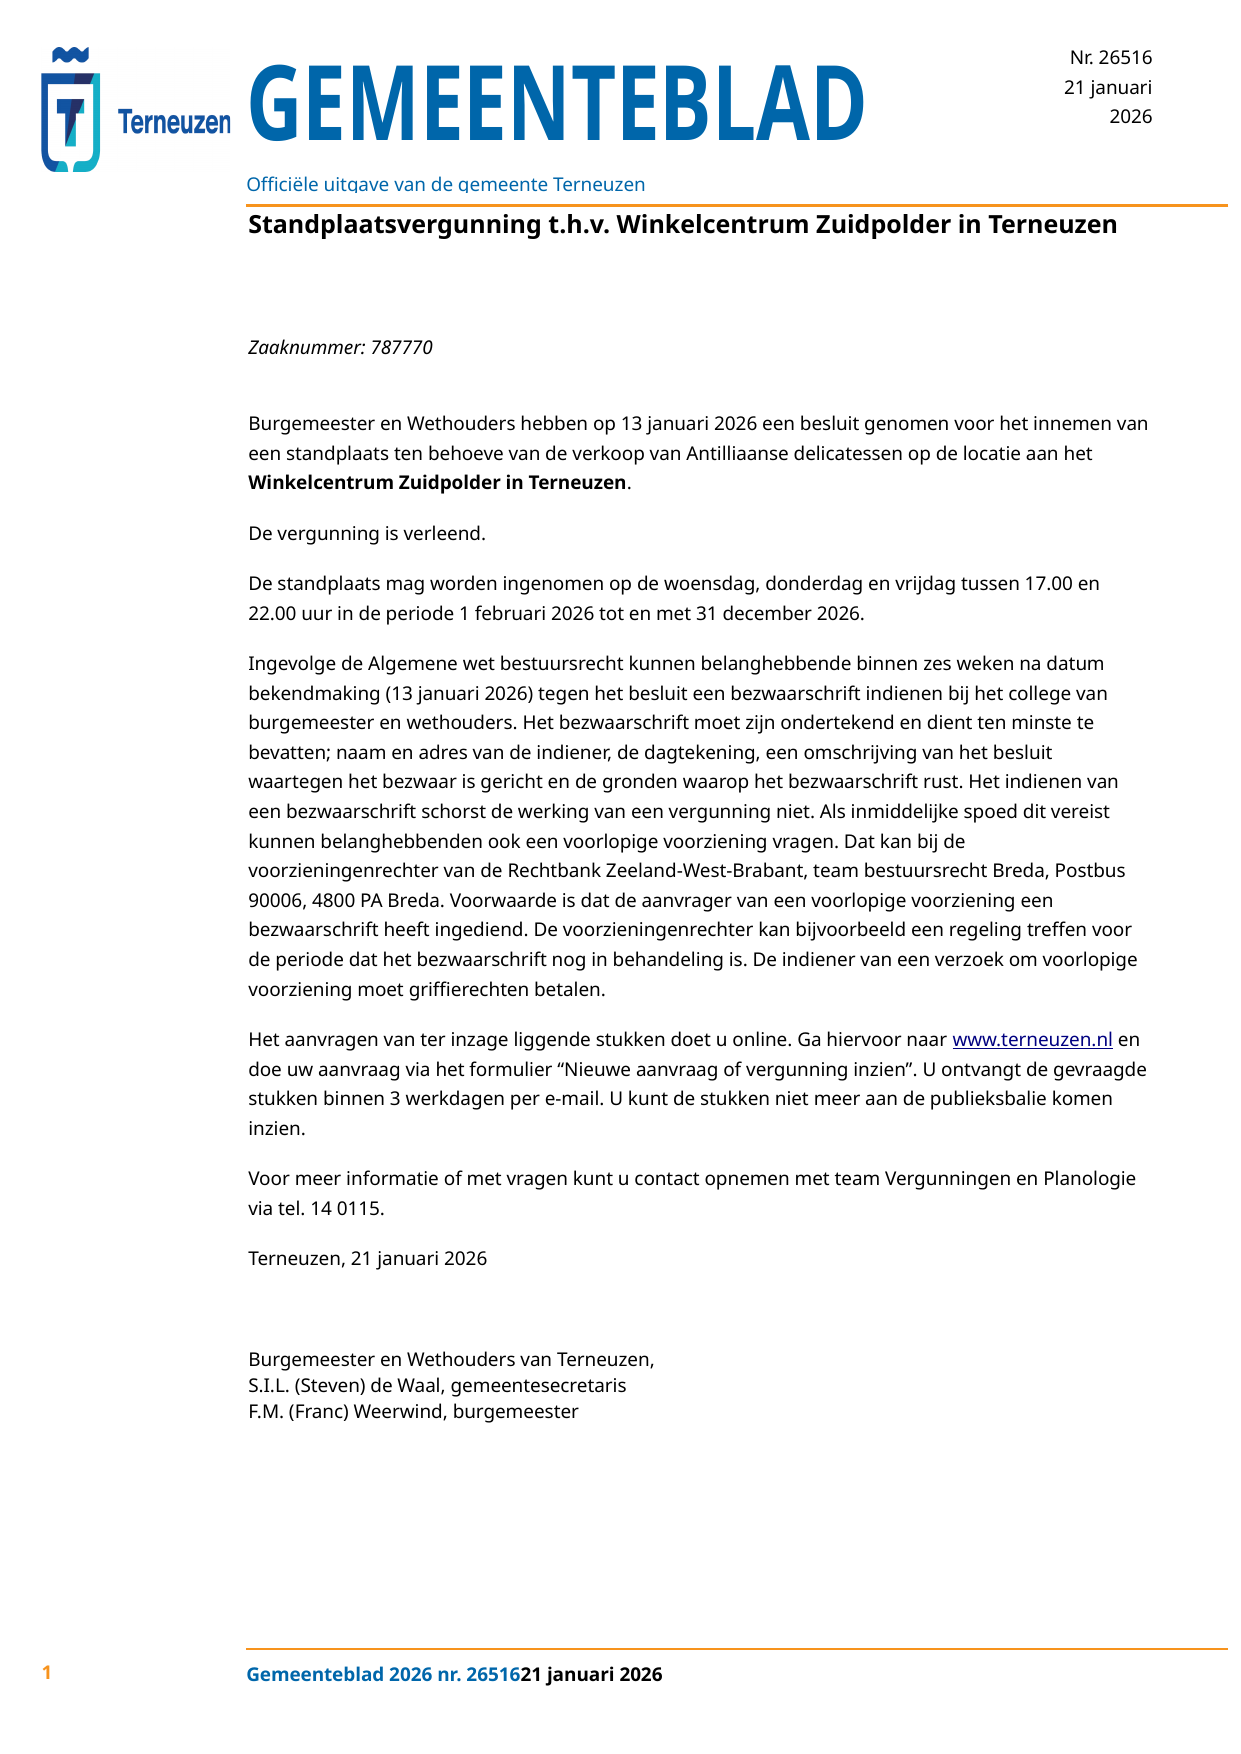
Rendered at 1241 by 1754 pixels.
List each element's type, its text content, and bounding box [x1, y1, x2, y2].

text Het aanvragen van ter inzage liggende stukken doet u online. Ga hiervoor naar www.terneuzen.nl en doe uw aanvraag via het formulier “Nieuwe aanvraag of vergunning inzien”. U ontvangt de gevraagde stukken binnen 3 werkdagen per e-mail. U kunt de stukken niet meer aan de publieksbalie komen inzien. [248, 1026, 1152, 1141]
text Standplaatsvergunning t.h.v. Winkelcentrum Zuidpolder in Terneuzen [248, 207, 1152, 241]
table_cell [248, 1424, 714, 1449]
text De vergunning is verleend. [248, 520, 1152, 546]
text Voor meer informatie of met vragen kunt u contact opnemen met team Vergunningen en Planologie via tel. 14 0115. [248, 1165, 1152, 1221]
table_cell F.M. (Franc) Weerwind, burgemeester [248, 1398, 1152, 1423]
picture [41, 47, 231, 172]
text Burgemeester en Wethouders hebben op 13 januari 2026 een besluit genomen voor het innemen van een standplaats ten behoeve van de verkoop van Antilliaanse delicatessen op de locatie aan het Winkelcentrum Zuidpolder in Terneuzen. [248, 410, 1152, 495]
table_header Burgemeester en Wethouders van Terneuzen, [248, 1346, 1152, 1372]
text Ingevolge de Algemene wet bestuursrecht kunnen belanghebbende binnen zes weken na datum bekendmaking (13 januari 2026) tegen het besluit een bezwaarschrift indienen bij het college van burgemeester en wethouders. Het bezwaarschrift moet zijn ondertekend en dient ten minste te bevatten; naam en adres van de indiener, de dagtekening, een omschrijving van het besluit waartegen het bezwaar is gericht en de gronden waarop het bezwaarschrift rust. Het indienen van een bezwaarschrift schorst de werking van een vergunning niet. Als inmiddelijke spoed dit vereist kunnen belanghebbenden ook een voorlopige voorziening vragen. Dat kan bij de voorzieningenrechter van de Rechtbank Zeeland-West-Brabant, team bestuursrecht Breda, Postbus 90006, 4800 PA Breda. Voorwaarde is dat de aanvrager van een voorlopige voorziening een bezwaarschrift heeft ingediend. De voorzieningenrechter kan bijvoorbeeld een regeling treffen voor de periode dat het bezwaarschrift nog in behandeling is. De indiener van een verzoek om voorlopige voorziening moet griffierechten betalen. [248, 650, 1152, 1002]
text De standplaats mag worden ingenomen op de woensdag, donderdag en vrijdag tussen 17.00 en 22.00 uur in de periode 1 februari 2026 tot en met 31 december 2026. [248, 570, 1152, 626]
text Zaaknummer: 787770 [248, 334, 1152, 360]
table_cell S.I.L. (Steven) de Waal, gemeentesecretaris [248, 1372, 714, 1398]
table_cell [714, 1372, 1152, 1398]
text Terneuzen, 21 januari 2026 [248, 1245, 1152, 1271]
table_cell [714, 1424, 1152, 1449]
